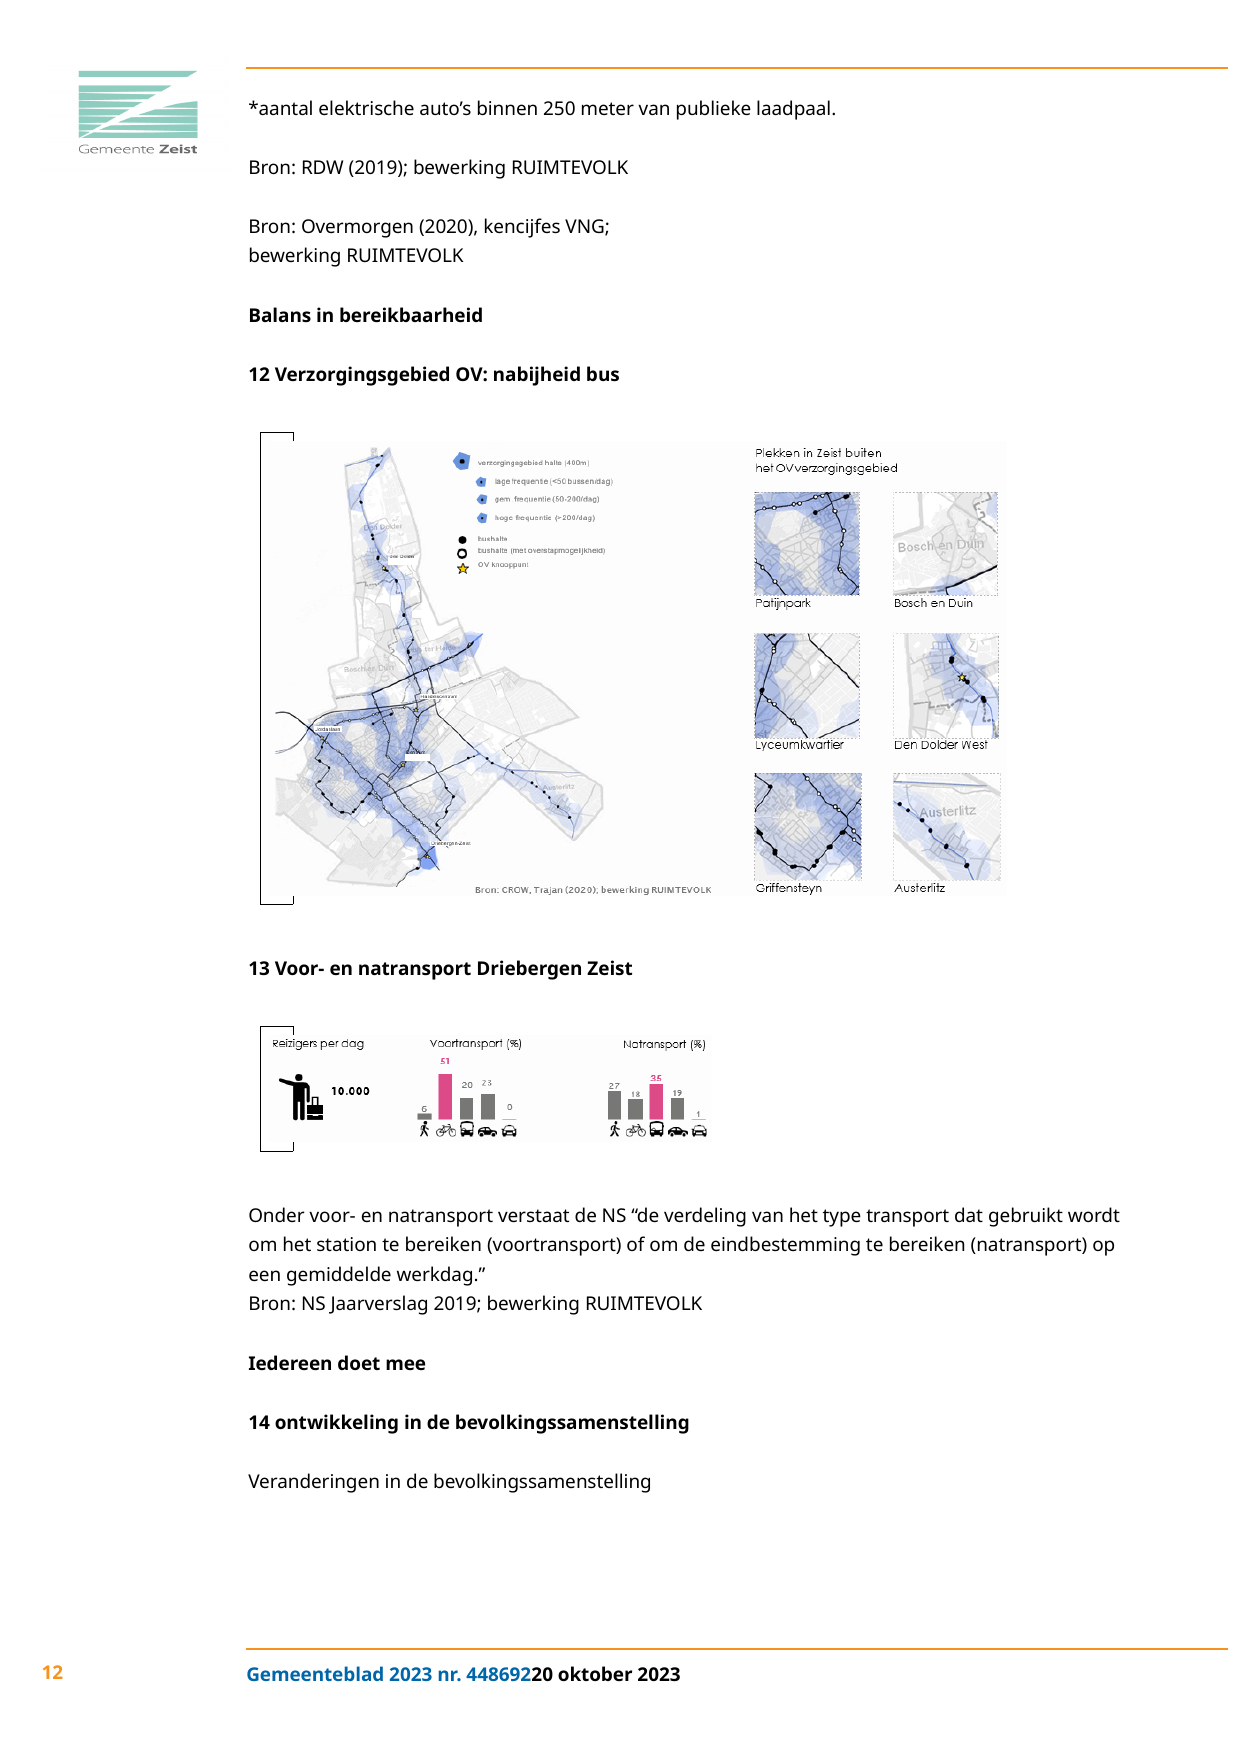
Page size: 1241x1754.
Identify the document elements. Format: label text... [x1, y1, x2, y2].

picture [268, 441, 1008, 896]
text 13 Voor- en natransport Driebergen Zeist [248, 955, 1152, 981]
text Balans in bereikbaarheid [248, 302, 1152, 328]
text bewerking RUIMTEVOLK [248, 243, 1152, 268]
text Bron: NS Jaarverslag 2019; bewerking RUIMTEVOLK [248, 1291, 1152, 1316]
text Iedereen doet mee [248, 1350, 1152, 1376]
text Onder voor- en natransport verstaat de NS “de verdeling van het type transport dat gebruikt wordt om het station te bereiken (voortransport) of om de eindbestemming te bereiken (natransport) op een gemiddelde werkdag.” [248, 1202, 1152, 1287]
text 12 Verzorgingsgebied OV: nabijheid bus [248, 361, 1152, 387]
text 14 ontwikkeling in de bevolkingssamenstelling [248, 1409, 1152, 1435]
text Bron: RDW (2019); bewerking RUIMTEVOLK [248, 154, 1152, 180]
text Bron: Overmorgen (2020), kencijfes VNG; [248, 213, 1152, 239]
picture [268, 1035, 712, 1142]
picture [41, 47, 231, 172]
text Veranderingen in de bevolkingssamenstelling [248, 1468, 1152, 1494]
text *aantal elektrische auto’s binnen 250 meter van publieke laadpaal. [248, 95, 1152, 121]
